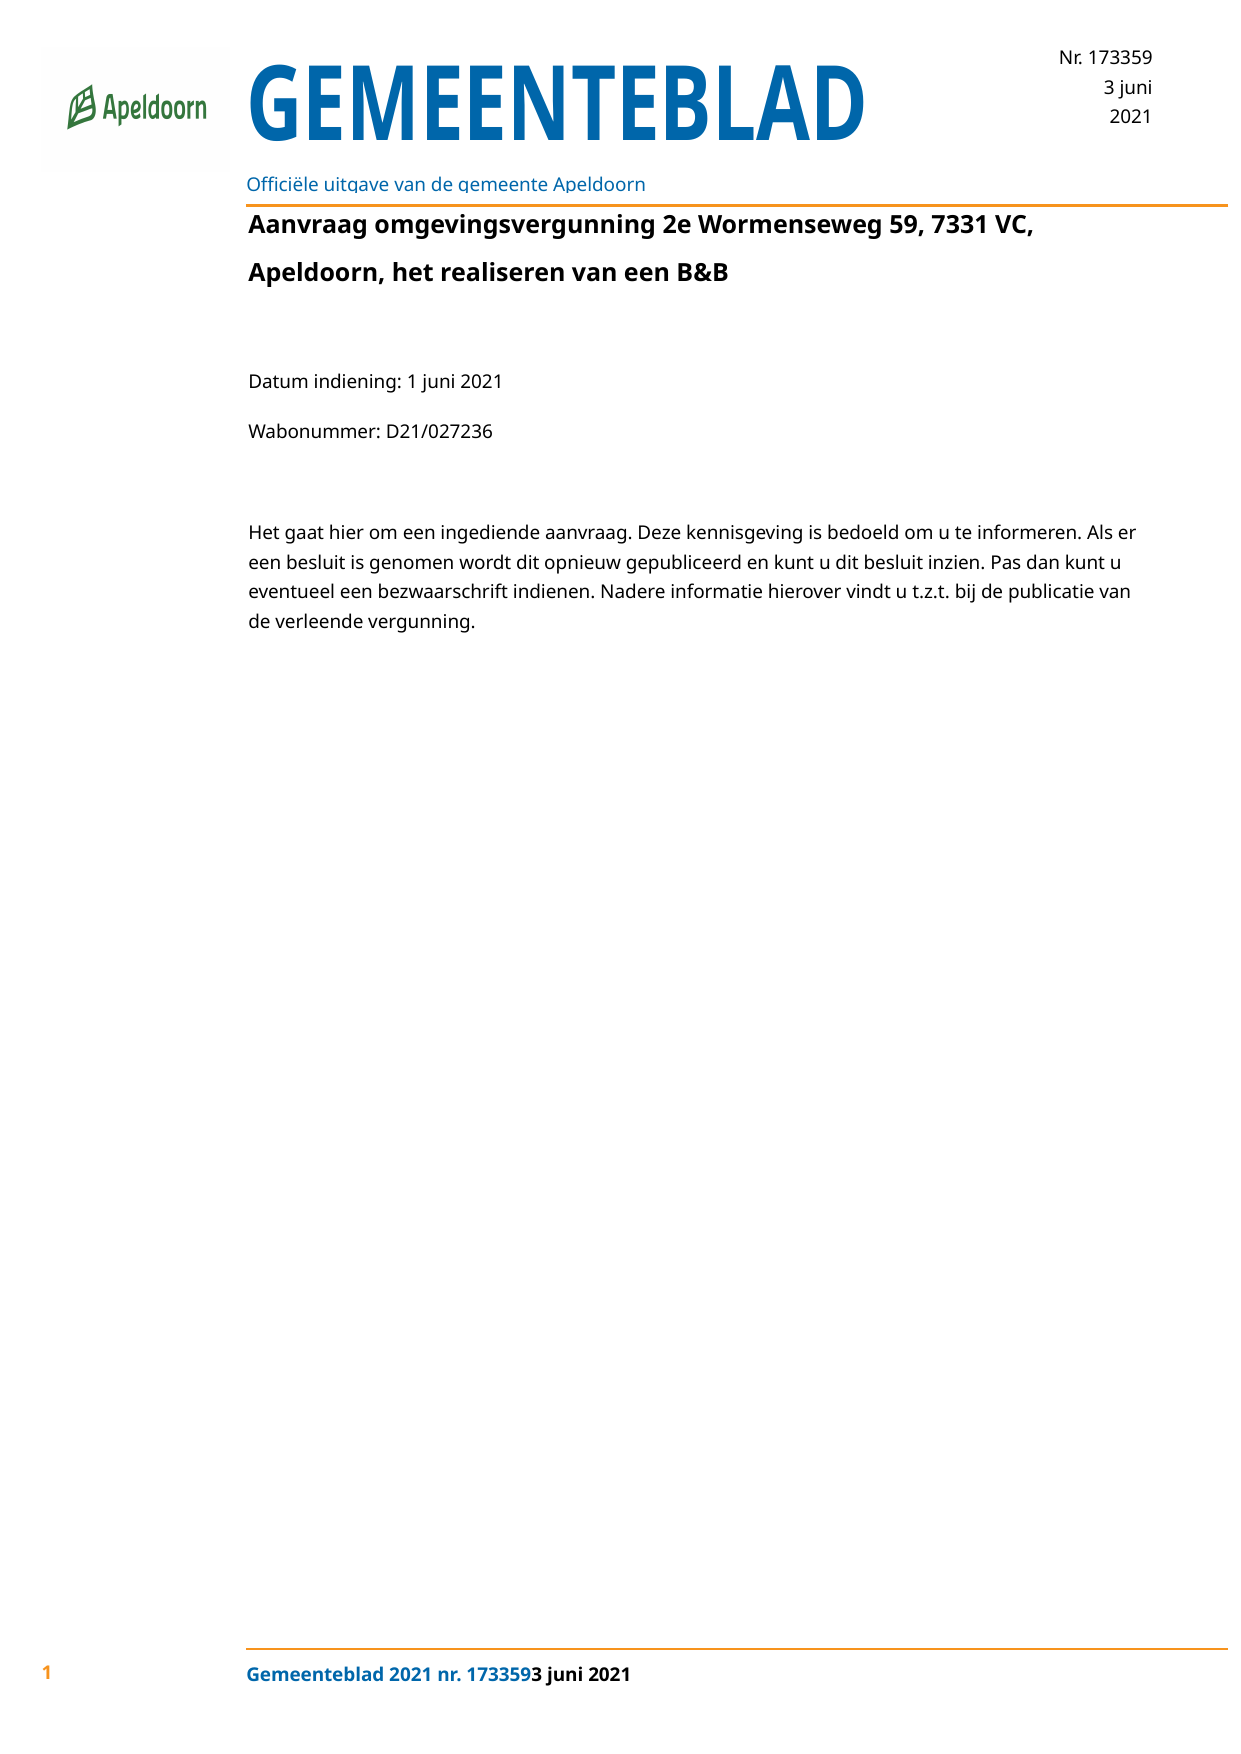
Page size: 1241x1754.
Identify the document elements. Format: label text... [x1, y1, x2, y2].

picture [41, 47, 231, 172]
text Het gaat hier om een ingediende aanvraag. Deze kennisgeving is bedoeld om u te informeren. Als er een besluit is genomen wordt dit opnieuw gepubliceerd en kunt u dit besluit inzien. Pas dan kunt u eventueel een bezwaarschrift indienen. Nadere informatie hierover vindt u t.z.t. bij de publicatie van de verleende vergunning. [248, 519, 1152, 634]
text Datum indiening: 1 juni 2021 [248, 368, 1152, 394]
text Wabonummer: D21/027236 [248, 419, 1152, 444]
text Aanvraag omgevingsvergunning 2e Wormenseweg 59, 7331 VC, Apeldoorn, het realiseren van een B&B [248, 207, 1152, 288]
